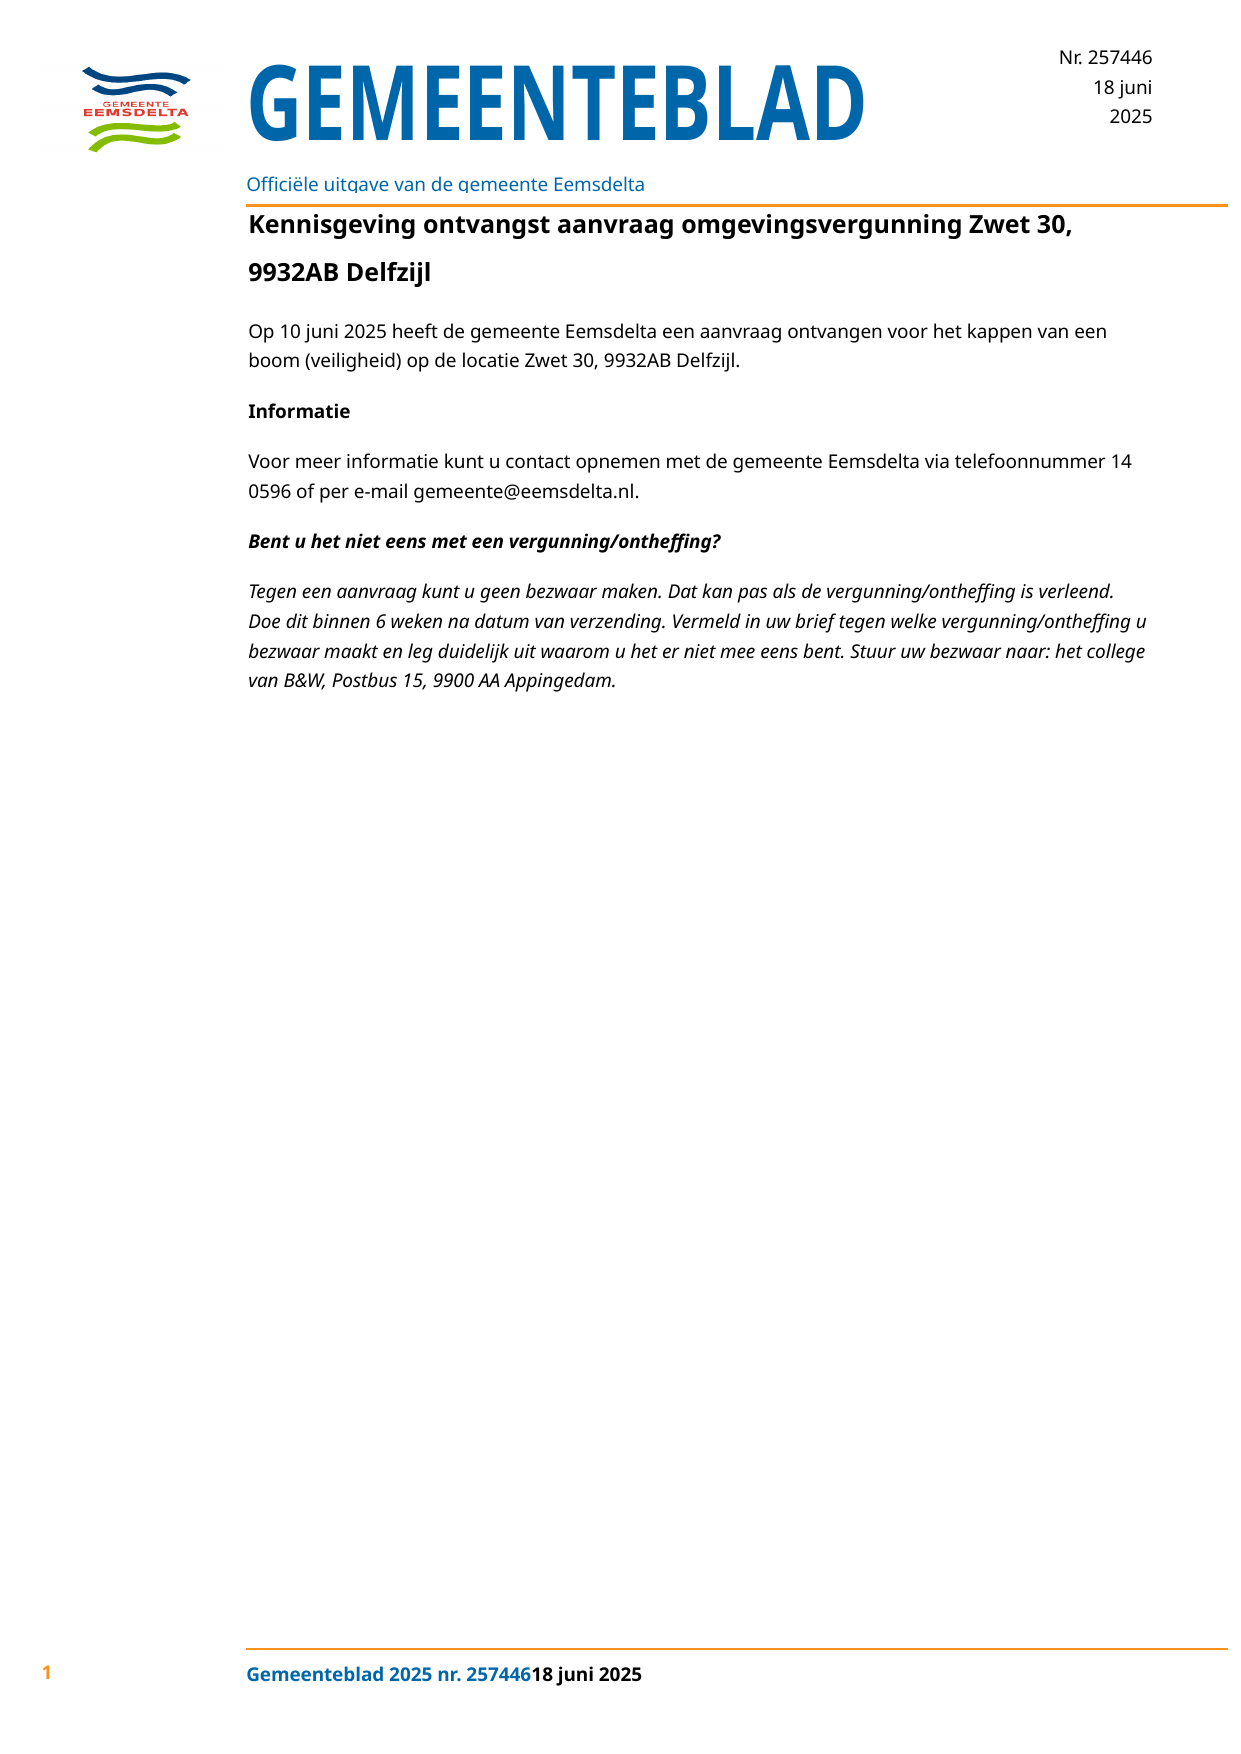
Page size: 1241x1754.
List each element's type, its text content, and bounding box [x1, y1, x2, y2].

text Voor meer informatie kunt u contact opnemen met de gemeente Eemsdelta via telefoonnummer 14 0596 of per e-mail gemeente@eemsdelta.nl. [248, 448, 1152, 504]
text Bent u het niet eens met een vergunning/ontheffing? [248, 528, 1152, 554]
text Tegen een aanvraag kunt u geen bezwaar maken. Dat kan pas als de vergunning/ontheffing is verleend. Doe dit binnen 6 weken na datum van verzending. Vermeld in uw brief tegen welke vergunning/ontheffing u bezwaar maakt en leg duidelijk uit waarom u het er niet mee eens bent. Stuur uw bezwaar naar: het college van B&W, Postbus 15, 9900 AA Appingedam. [248, 579, 1152, 693]
text Op 10 juni 2025 heeft de gemeente Eemsdelta een aanvraag ontvangen voor het kappen van een boom (veiligheid) op de locatie Zwet 30, 9932AB Delfzijl. [248, 318, 1152, 373]
text Informatie [248, 398, 1152, 424]
picture [41, 47, 231, 172]
text Kennisgeving ontvangst aanvraag omgevingsvergunning Zwet 30, 9932AB Delfzijl [248, 207, 1152, 288]
